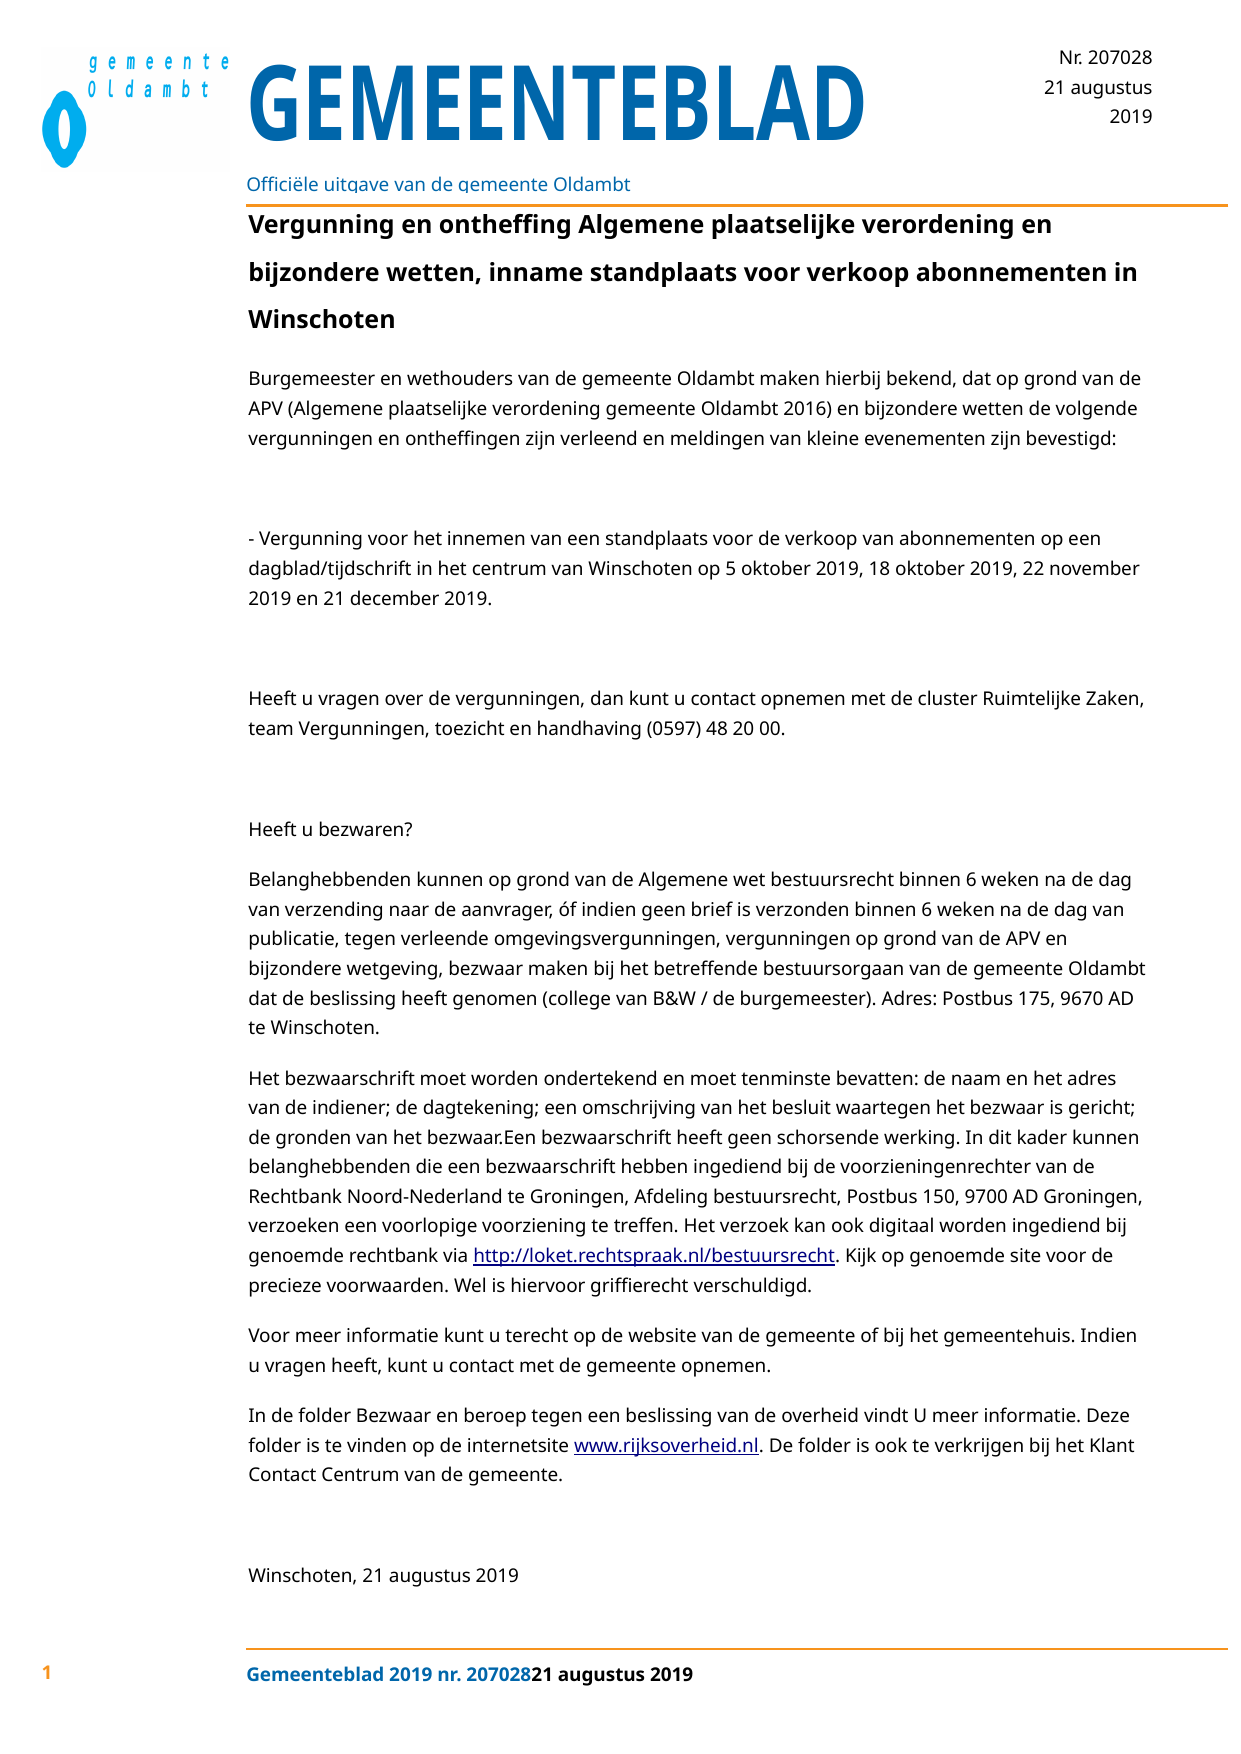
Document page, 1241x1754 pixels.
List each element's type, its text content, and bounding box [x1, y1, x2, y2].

text Vergunning en ontheffing Algemene plaatselijke verordening en bijzondere wetten, inname standplaats voor verkoop abonnementen in Winschoten [248, 207, 1152, 336]
text Burgemeester en wethouders van de gemeente Oldambt maken hierbij bekend, dat op grond van de APV (Algemene plaatselijke verordening gemeente Oldambt 2016) en bijzondere wetten de volgende vergunningen en ontheffingen zijn verleend en meldingen van kleine evenementen zijn bevestigd: [248, 366, 1152, 450]
text In de folder Bezwaar en beroep tegen een beslissing van de overheid vindt U meer informatie. Deze folder is te vinden op de internetsite www.rijksoverheid.nl. De folder is ook te verkrijgen bij het Klant Contact Centrum van de gemeente. [248, 1402, 1152, 1487]
text Winschoten, 21 augustus 2019 [248, 1562, 1152, 1588]
text Heeft u bezwaren? [248, 816, 1152, 842]
picture [41, 47, 231, 172]
text Voor meer informatie kunt u terecht op de website van de gemeente of bij het gemeentehuis. Indien u vragen heeft, kunt u contact met de gemeente opnemen. [248, 1322, 1152, 1377]
text Het bezwaarschrift moet worden ondertekend en moet tenminste bevatten: de naam en het adres van de indiener; de dagtekening; een omschrijving van het besluit waartegen het bezwaar is gericht; de gronden van het bezwaar.Een bezwaarschrift heeft geen schorsende werking. In dit kader kunnen belanghebbenden die een bezwaarschrift hebben ingediend bij de voorzieningenrechter van de Rechtbank Noord-Nederland te Groningen, Afdeling bestuursrecht, Postbus 150, 9700 AD Groningen, verzoeken een voorlopige voorziening te treffen. Het verzoek kan ook digitaal worden ingediend bij genoemde rechtbank via http://loket.rechtspraak.nl/bestuursrecht. Kijk op genoemde site voor de precieze voorwaarden. Wel is hiervoor griffierecht verschuldigd. [248, 1065, 1152, 1297]
text - Vergunning voor het innemen van een standplaats voor de verkoop van abonnementen op een dagblad/tijdschrift in het centrum van Winschoten op 5 oktober 2019, 18 oktober 2019, 22 november 2019 en 21 december 2019. [248, 526, 1152, 610]
text Heeft u vragen over de vergunningen, dan kunt u contact opnemen met de cluster Ruimtelijke Zaken, team Vergunningen, toezicht en handhaving (0597) 48 20 00. [248, 686, 1152, 741]
text Belanghebbenden kunnen op grond van de Algemene wet bestuursrecht binnen 6 weken na de dag van verzending naar de aanvrager, óf indien geen brief is verzonden binnen 6 weken na de dag van publicatie, tegen verleende omgevingsvergunningen, vergunningen op grond van de APV en bijzondere wetgeving, bezwaar maken bij het betreffende bestuursorgaan van de gemeente Oldambt dat de beslissing heeft genomen (college van B&W / de burgemeester). Adres: Postbus 175, 9670 AD te Winschoten. [248, 866, 1152, 1040]
